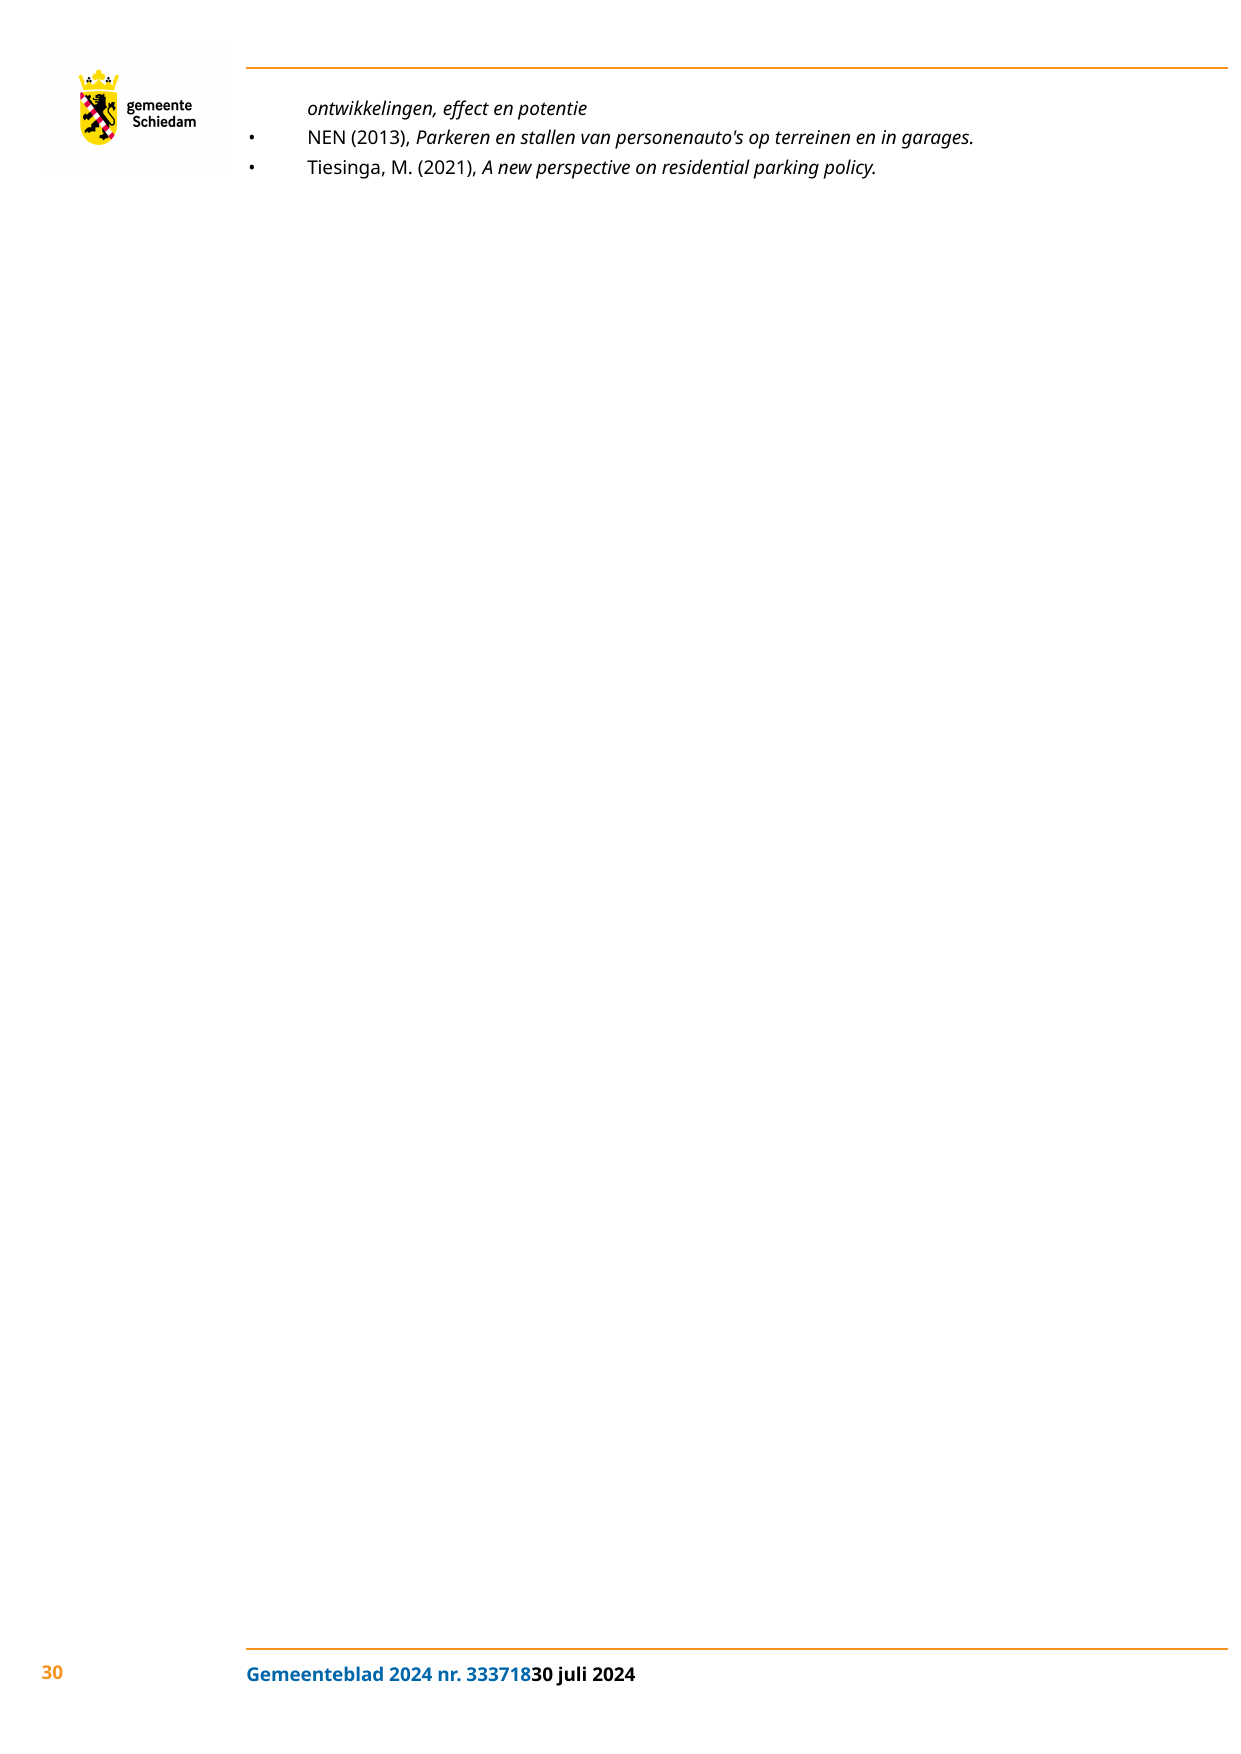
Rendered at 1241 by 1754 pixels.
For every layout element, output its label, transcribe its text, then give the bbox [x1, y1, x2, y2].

picture [41, 47, 231, 172]
list ontwikkelingen, effect en potentie [248, 95, 1152, 121]
list NEN (2013), Parkeren en stallen van personenauto's op terreinen en in garages. [248, 124, 1152, 150]
list Tiesinga, M. (2021), A new perspective on residential parking policy. [248, 154, 1152, 180]
